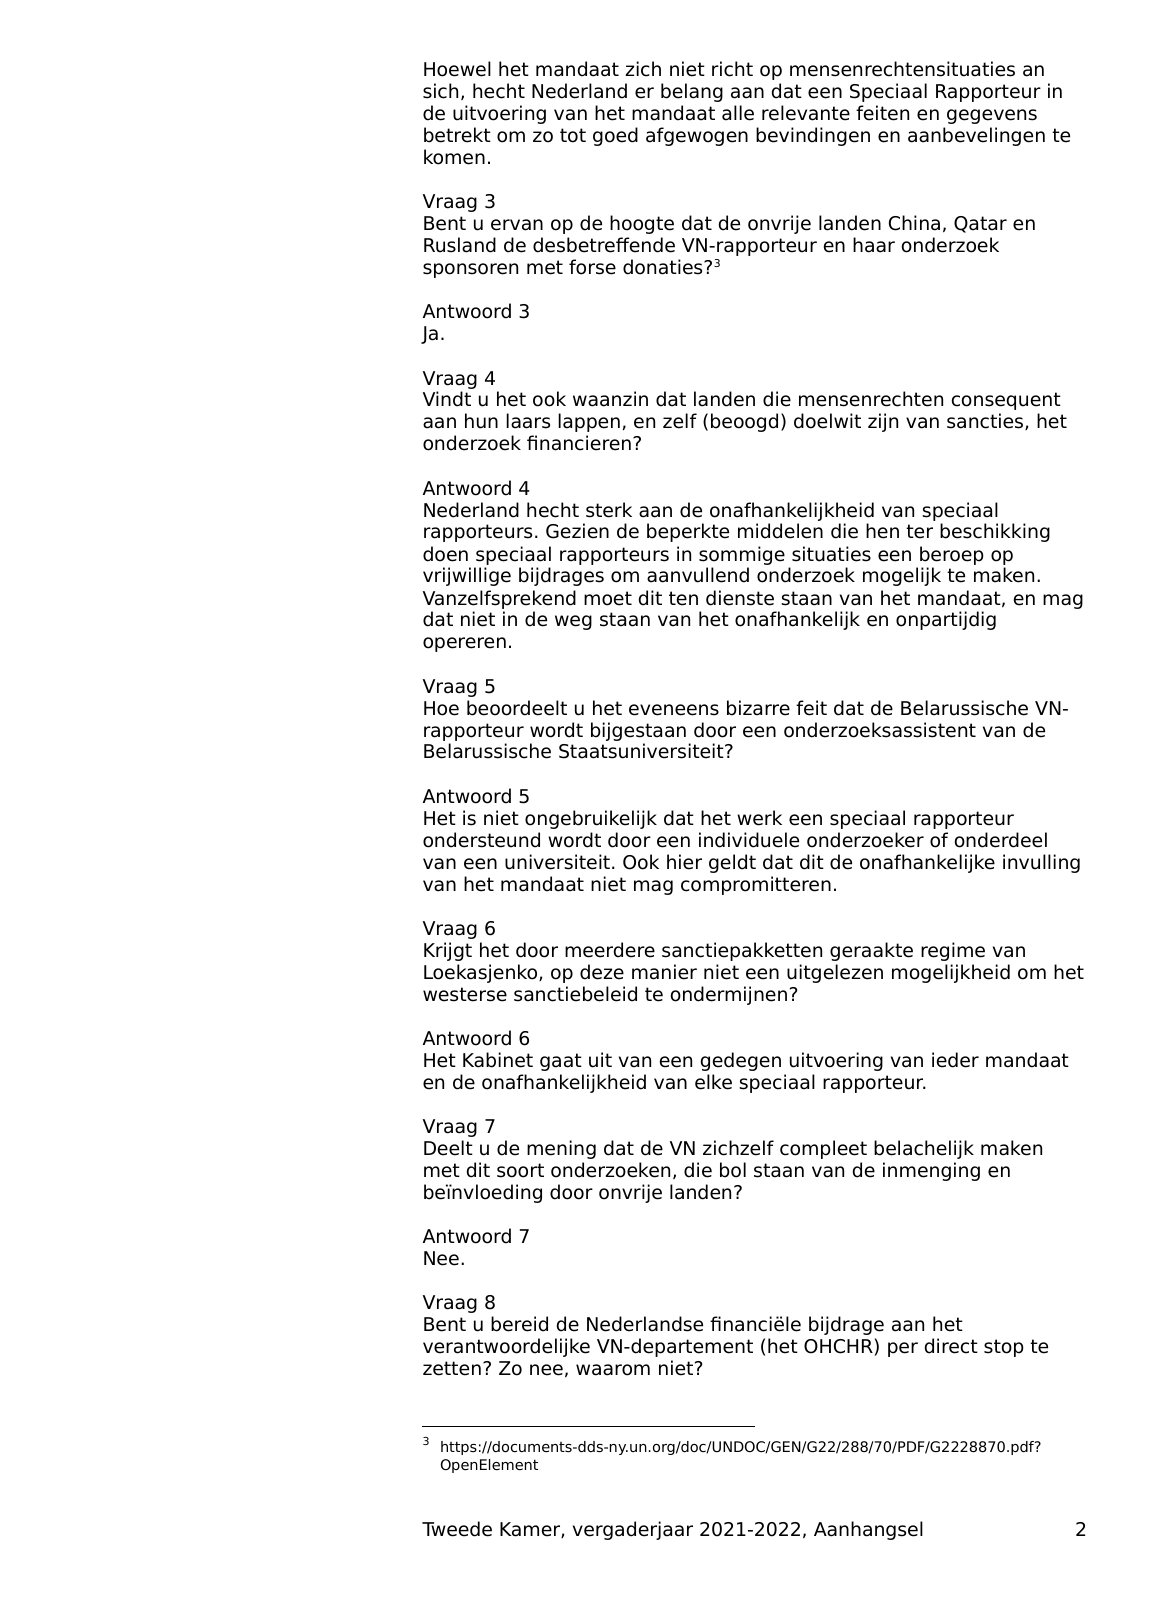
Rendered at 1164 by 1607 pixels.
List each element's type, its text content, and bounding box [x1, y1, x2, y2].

text Vraag 7 [422, 1116, 1087, 1138]
text Bent u ervan op de hoogte dat de onvrije landen China, Qatar en Rusland de desbetreffende VN-rapporteur en haar onderzoek sponsoren met forse donaties? [422, 213, 1087, 279]
text Vraag 3 [422, 191, 1087, 213]
text Nederland hecht sterk aan de onafhankelijkheid van speciaal rapporteurs. Gezien de beperkte middelen die hen ter beschikking doen speciaal rapporteurs in sommige situaties een beroep op vrijwillige bijdrages om aanvullend onderzoek mogelijk te maken. Vanzelfsprekend moet dit ten dienste staan van het mandaat, en mag dat niet in de weg staan van het onafhankelijk en onpartijdig opereren. [422, 499, 1087, 653]
text Nee. [422, 1248, 1087, 1270]
text Antwoord 6 [422, 1028, 1087, 1050]
text Antwoord 4 [422, 477, 1087, 499]
text Deelt u de mening dat de VN zichzelf compleet belachelijk maken met dit soort onderzoeken, die bol staan van de inmenging en beïnvloeding door onvrije landen? [422, 1138, 1087, 1204]
text Vindt u het ook waanzin dat landen die mensenrechten consequent aan hun laars lappen, en zelf (beoogd) doelwit zijn van sancties, het onderzoek financieren? [422, 389, 1087, 455]
text Antwoord 3 [422, 301, 1087, 323]
text Vraag 8 [422, 1292, 1087, 1314]
text Antwoord 7 [422, 1226, 1087, 1248]
text Het is niet ongebruikelijk dat het werk een speciaal rapporteur ondersteund wordt door een individuele onderzoeker of onderdeel van een universiteit. Ook hier geldt dat dit de onafhankelijke invulling van het mandaat niet mag compromitteren. [422, 808, 1087, 896]
text Bent u bereid de Nederlandse financiële bijdrage aan het verantwoordelijke VN-departement (het OHCHR) per direct stop te zetten? Zo nee, waarom niet? [422, 1314, 1087, 1380]
text Het Kabinet gaat uit van een gedegen uitvoering van ieder mandaat en de onafhankelijkheid van elke speciaal rapporteur. [422, 1050, 1087, 1094]
text Antwoord 5 [422, 786, 1087, 808]
text Hoe beoordeelt u het eveneens bizarre feit dat de Belarussische VN-rapporteur wordt bijgestaan door een onderzoeksassistent van de Belarussische Staatsuniversiteit? [422, 697, 1087, 763]
text Vraag 5 [422, 676, 1087, 697]
text Krijgt het door meerdere sanctiepakketten geraakte regime van Loekasjenko, op deze manier niet een uitgelezen mogelijkheid om het westerse sanctiebeleid te ondermijnen? [422, 940, 1087, 1006]
text Vraag 4 [422, 367, 1087, 389]
text Hoewel het mandaat zich niet richt op mensenrechtensituaties an sich, hecht Nederland er belang aan dat een Speciaal Rapporteur in de uitvoering van het mandaat alle relevante feiten en gegevens betrekt om zo tot goed afgewogen bevindingen en aanbevelingen te komen. [422, 59, 1087, 169]
text https://documents-dds-ny.un.org/doc/UNDOC/GEN/G22/288/70/PDF/G2228870.pdf?OpenElement [422, 1435, 1087, 1474]
text Vraag 6 [422, 918, 1087, 940]
text Ja. [422, 323, 1087, 345]
